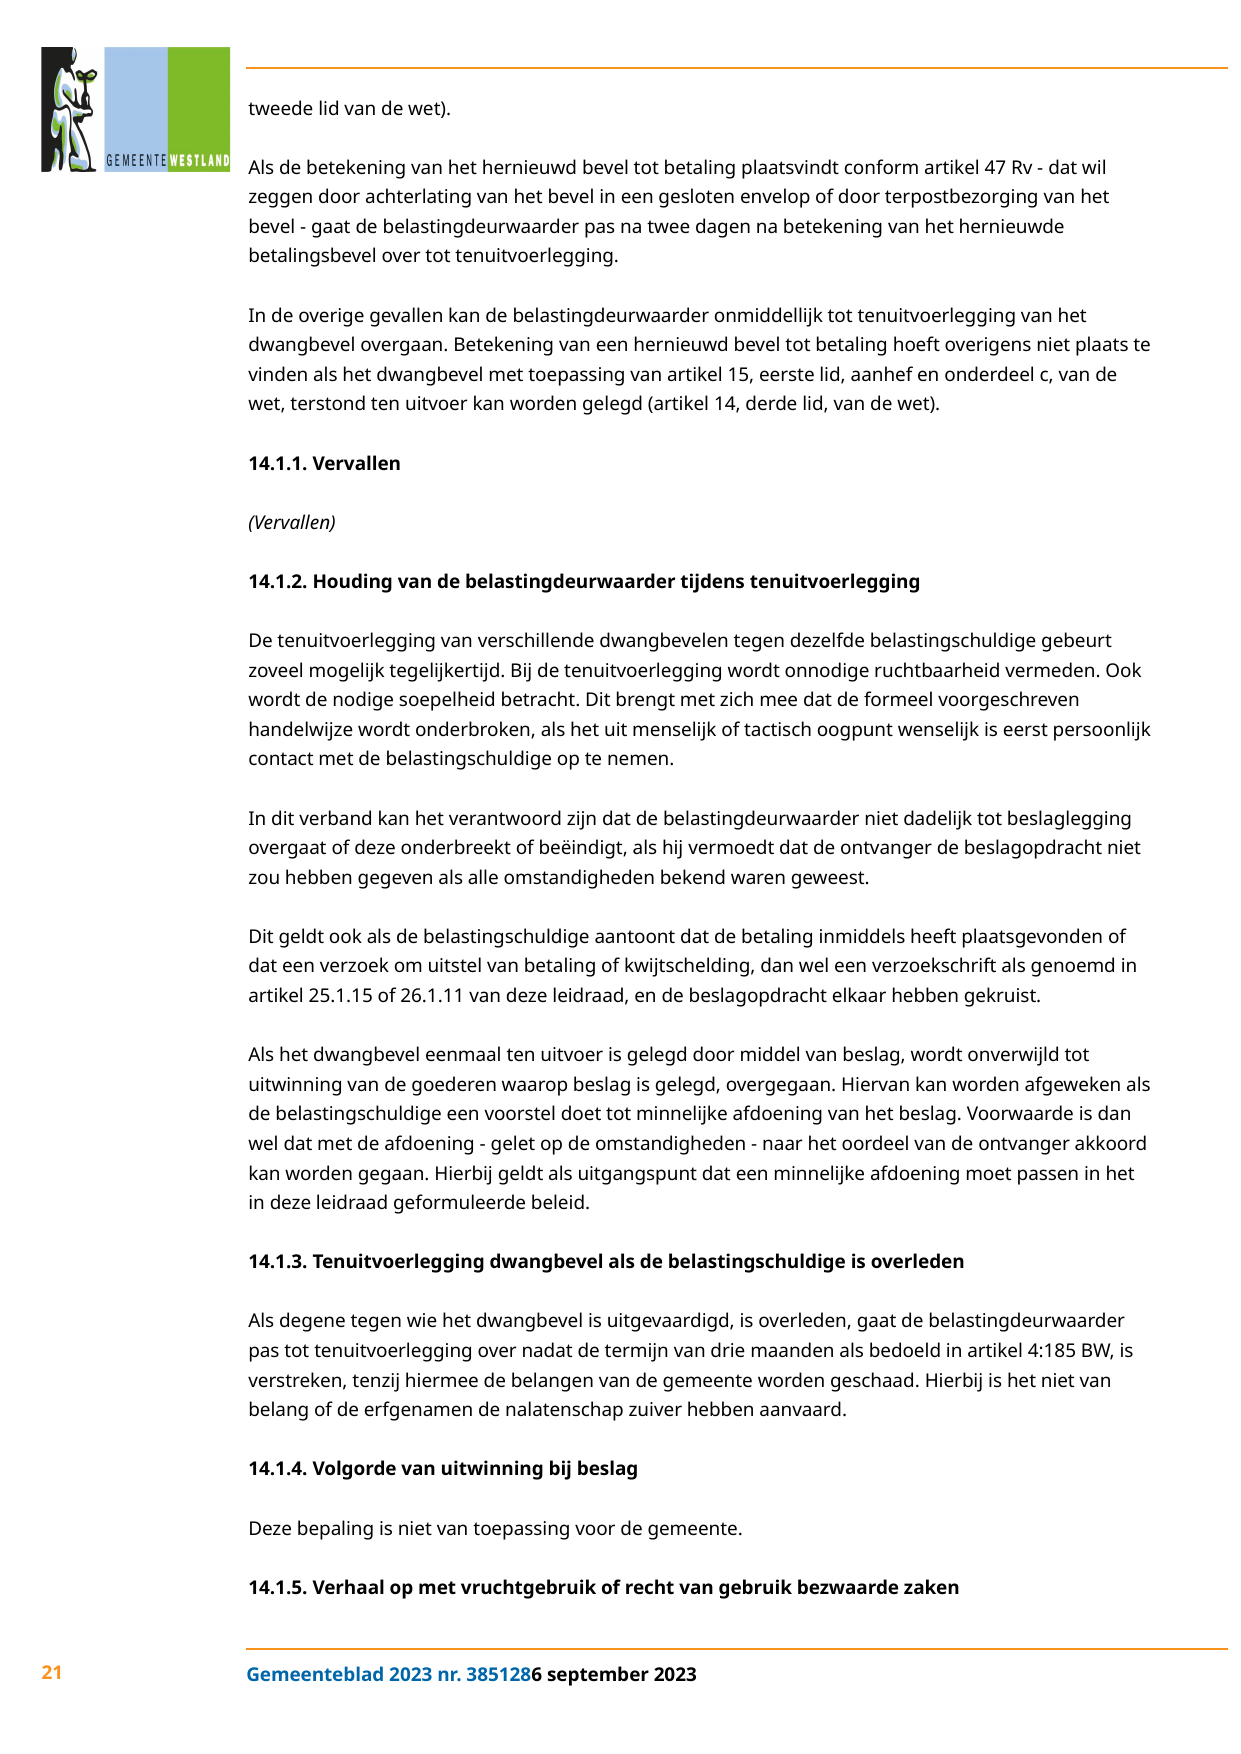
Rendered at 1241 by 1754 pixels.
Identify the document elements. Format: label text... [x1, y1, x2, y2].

text Dit geldt ook als de belastingschuldige aantoont dat de betaling inmiddels heeft plaatsgevonden of dat een verzoek om uitstel van betaling of kwijtschelding, dan wel een verzoekschrift als genoemd in artikel 25.1.15 of 26.1.11 van deze leidraad, en de beslagopdracht elkaar hebben gekruist. [248, 923, 1152, 1008]
text Deze bepaling is niet van toepassing voor de gemeente. [248, 1515, 1152, 1541]
text 14.1.5. Verhaal op met vruchtgebruik of recht van gebruik bezwaarde zaken [248, 1574, 1152, 1600]
text De tenuitvoerlegging van verschillende dwangbevelen tegen dezelfde belastingschuldige gebeurt zoveel mogelijk tegelijkertijd. Bij de tenuitvoerlegging wordt onnodige ruchtbaarheid vermeden. Ook wordt de nodige soepelheid betracht. Dit brengt met zich mee dat de formeel voorgeschreven handelwijze wordt onderbroken, als het uit menselijk of tactisch oogpunt wenselijk is eerst persoonlijk contact met de belastingschuldige op te nemen. [248, 627, 1152, 771]
text In de overige gevallen kan de belastingdeurwaarder onmiddellijk tot tenuitvoerlegging van het dwangbevel overgaan. Betekening van een hernieuwd bevel tot betaling hoeft overigens niet plaats te vinden als het dwangbevel met toepassing van artikel 15, eerste lid, aanhef en onderdeel c, van de wet, terstond ten uitvoer kan worden gelegd (artikel 14, derde lid, van de wet). [248, 302, 1152, 416]
text 14.1.1. Vervallen [248, 450, 1152, 476]
text In dit verband kan het verantwoord zijn dat de belastingdeurwaarder niet dadelijk tot beslaglegging overgaat of deze onderbreekt of beëindigt, als hij vermoedt dat de ontvanger de beslagopdracht niet zou hebben gegeven als alle omstandigheden bekend waren geweest. [248, 805, 1152, 890]
text tweede lid van de wet). [248, 95, 1152, 121]
text Als de betekening van het hernieuwd bevel tot betaling plaatsvindt conform artikel 47 Rv - dat wil zeggen door achterlating van het bevel in een gesloten envelop of door terpostbezorging van het bevel - gaat de belastingdeurwaarder pas na twee dagen na betekening van het hernieuwde betalingsbevel over tot tenuitvoerlegging. [248, 154, 1152, 268]
text 14.1.2. Houding van de belastingdeurwaarder tijdens tenuitvoerlegging [248, 568, 1152, 594]
text 14.1.3. Tenuitvoerlegging dwangbevel als de belastingschuldige is overleden [248, 1248, 1152, 1274]
text Als het dwangbevel eenmaal ten uitvoer is gelegd door middel van beslag, wordt onverwijld tot uitwinning van de goederen waarop beslag is gelegd, overgegaan. Hiervan kan worden afgeweken als de belastingschuldige een voorstel doet tot minnelijke afdoening van het beslag. Voorwaarde is dan wel dat met de afdoening - gelet op de omstandigheden - naar het oordeel van de ontvanger akkoord kan worden gegaan. Hierbij geldt als uitgangspunt dat een minnelijke afdoening moet passen in het in deze leidraad geformuleerde beleid. [248, 1041, 1152, 1215]
text Als degene tegen wie het dwangbevel is uitgevaardigd, is overleden, gaat de belastingdeurwaarder pas tot tenuitvoerlegging over nadat de termijn van drie maanden als bedoeld in artikel 4:185 BW, is verstreken, tenzij hiermee de belangen van de gemeente worden geschaad. Hierbij is het niet van belang of de erfgenamen de nalatenschap zuiver hebben aanvaard. [248, 1308, 1152, 1422]
text 14.1.4. Volgorde van uitwinning bij beslag [248, 1456, 1152, 1481]
picture [41, 47, 231, 172]
text (Vervallen) [248, 509, 1152, 535]
